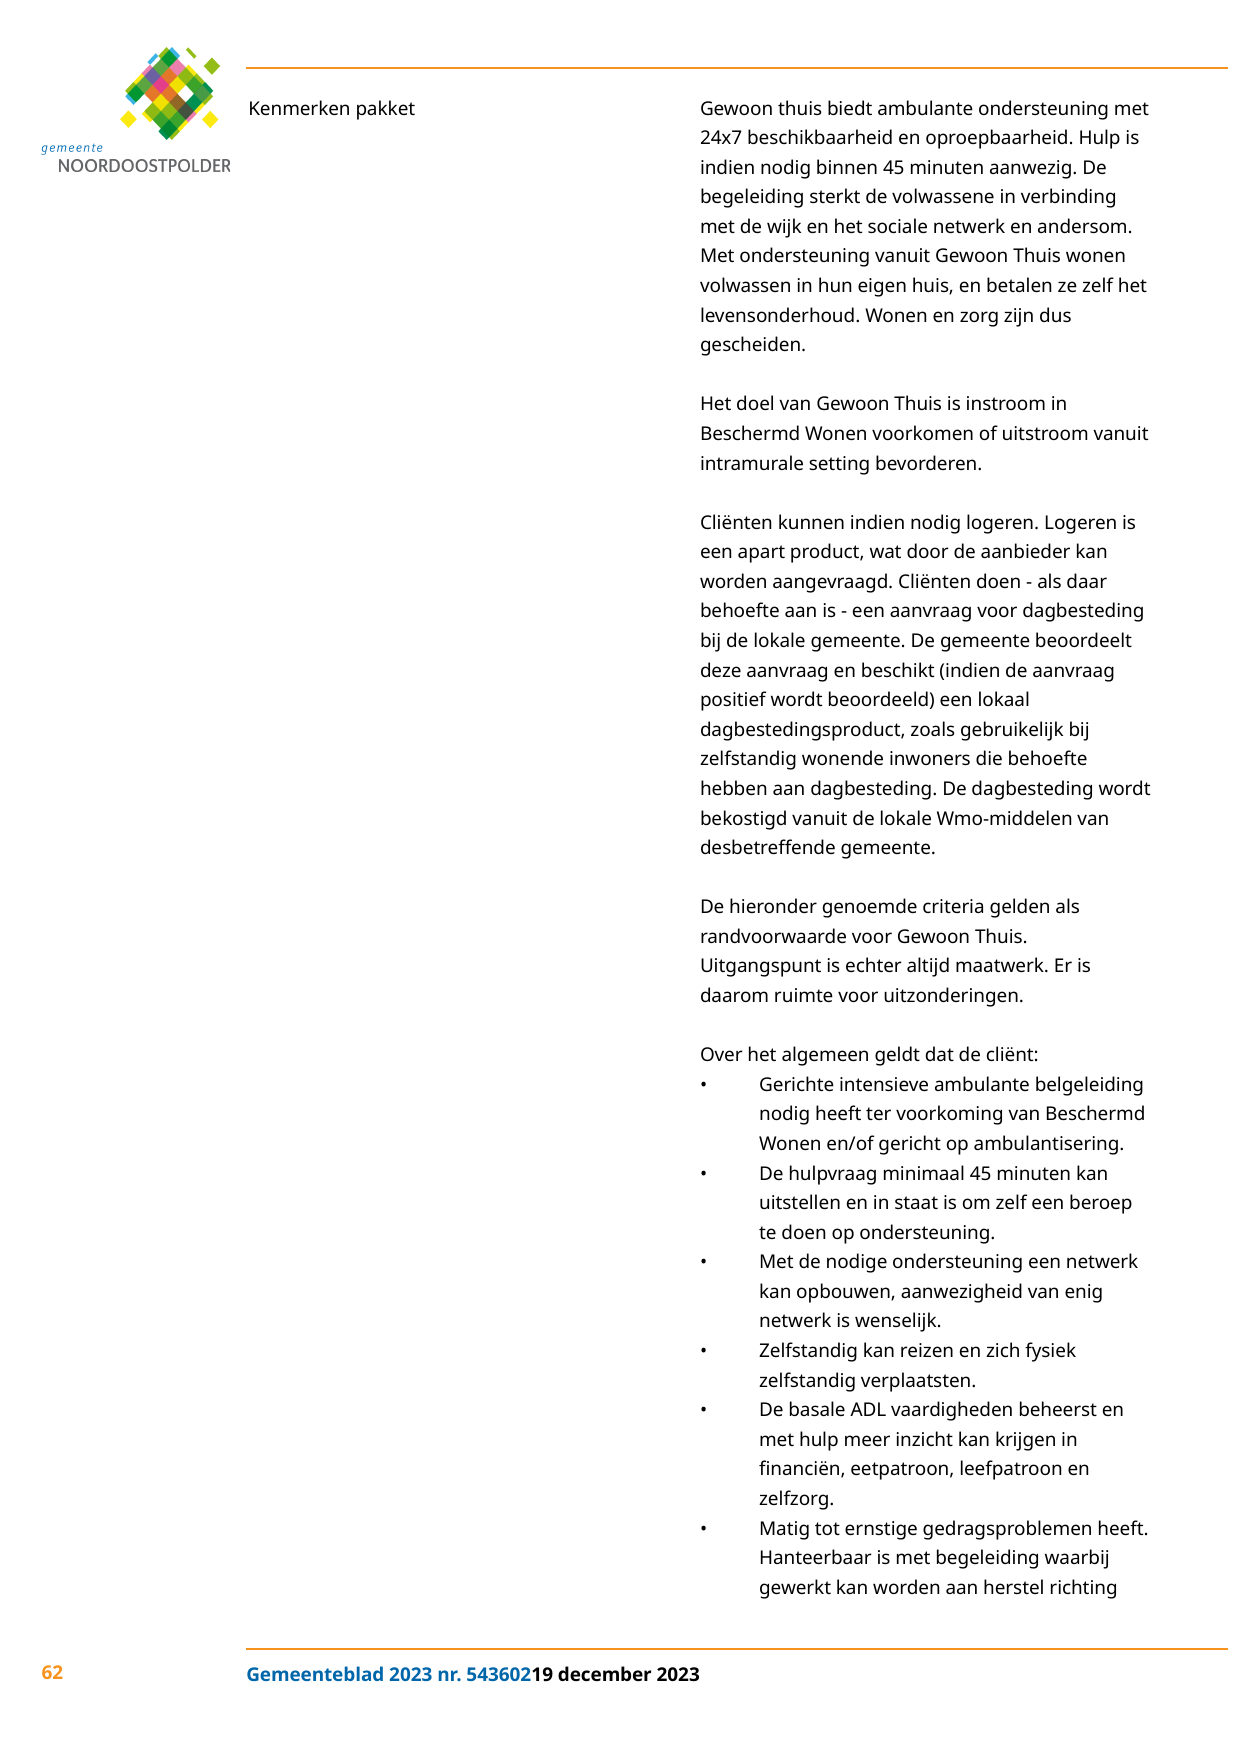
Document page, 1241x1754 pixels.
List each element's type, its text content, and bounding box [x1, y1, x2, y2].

table_cell Gewoon thuis biedt ambulante ondersteuning met 24x7 beschikbaarheid en oproepbaarheid. Hulp is indien nodig binnen 45 minuten aanwezig. De begeleiding sterkt de volwassene in verbinding met de wijk en het sociale netwerk en andersom. Met ondersteuning vanuit Gewoon Thuis wonen volwassen in hun eigen huis, en betalen ze zelf het levensonderhoud. Wonen en zorg zijn dus gescheiden. Het doel van Gewoon Thuis is instroom in Beschermd Wonen voorkomen of uitstroom vanuit intramurale setting bevorderen. Cliënten kunnen indien nodig logeren. Logeren is een apart product, wat door de aanbieder kan worden aangevraagd. Cliënten doen - als daar behoefte aan is - een aanvraag voor dagbesteding bij de lokale gemeente. De gemeente beoordeelt deze aanvraag en beschikt (indien de aanvraag positief wordt beoordeeld) een lokaal dagbestedingsproduct, zoals gebruikelijk bij zelfstandig wonende inwoners die behoefte hebben aan dagbesteding. De dagbesteding wordt bekostigd vanuit de lokale Wmo-middelen van desbetreffende gemeente. De hieronder genoemde criteria gelden als randvoorwaarde voor Gewoon Thuis. Uitgangspunt is echter altijd maatwerk. Er is daarom ruimte voor uitzonderingen. Over het algemeen geldt dat de cliënt: Gerichte intensieve ambulante belgeleiding nodig heeft ter voorkoming van Beschermd Wonen en/of gericht op ambulantisering. De hulpvraag minimaal 45 minuten kan uitstellen en in staat is om zelf een beroep te doen op ondersteuning. Met de nodige ondersteuning een netwerk kan opbouwen, aanwezigheid van enig netwerk is wenselijk. Zelfstandig kan reizen en zich fysiek zelfstandig verplaatsten. De basale ADL vaardigheden beheerst en met hulp meer inzicht kan krijgen in financiën, eetpatroon, leefpatroon en zelfzorg. Matig tot ernstige gedragsproblemen heeft. Hanteerbaar is met begeleiding waarbij gewerkt kan worden aan herstel richting [700, 95, 1152, 1600]
picture [41, 47, 231, 172]
table_cell Kenmerken pakket [248, 95, 700, 1600]
